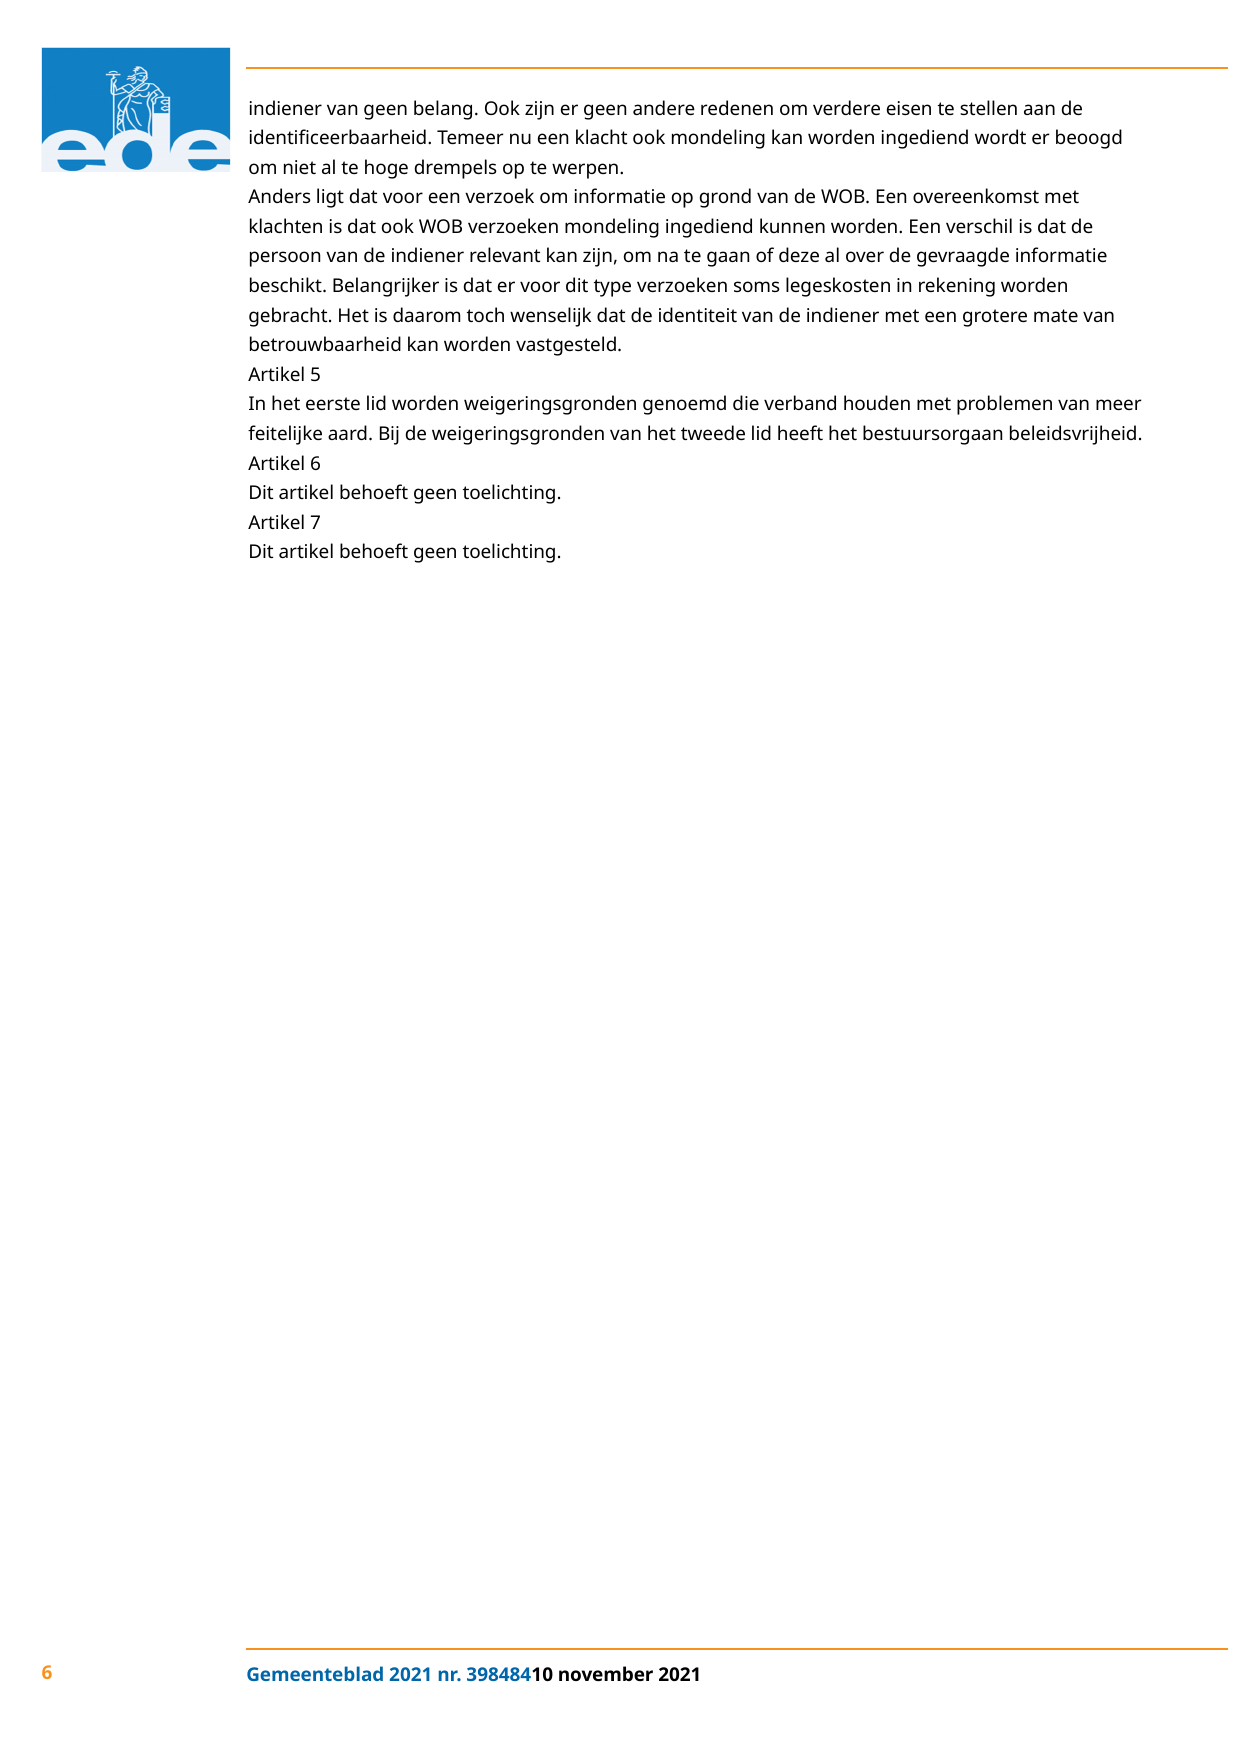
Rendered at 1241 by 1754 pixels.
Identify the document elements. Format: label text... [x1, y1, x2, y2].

text Artikel 6 [248, 450, 1152, 476]
text Dit artikel behoeft geen toelichting. [248, 479, 1152, 505]
text indiener van geen belang. Ook zijn er geen andere redenen om verdere eisen te stellen aan de identificeerbaarheid. Temeer nu een klacht ook mondeling kan worden ingediend wordt er beoogd om niet al te hoge drempels op te werpen. [248, 95, 1152, 180]
text Anders ligt dat voor een verzoek om informatie op grond van de WOB. Een overeenkomst met klachten is dat ook WOB verzoeken mondeling ingediend kunnen worden. Een verschil is dat de persoon van de indiener relevant kan zijn, om na te gaan of deze al over de gevraagde informatie beschikt. Belangrijker is dat er voor dit type verzoeken soms legeskosten in rekening worden gebracht. Het is daarom toch wenselijk dat de identiteit van de indiener met een grotere mate van betrouwbaarheid kan worden vastgesteld. [248, 183, 1152, 357]
text In het eerste lid worden weigeringsgronden genoemd die verband houden met problemen van meer feitelijke aard. Bij de weigeringsgronden van het tweede lid heeft het bestuursorgaan beleidsvrijheid. [248, 391, 1152, 446]
text Artikel 7 [248, 509, 1152, 535]
text Artikel 5 [248, 361, 1152, 387]
picture [41, 47, 231, 172]
text Dit artikel behoeft geen toelichting. [248, 538, 1152, 564]
